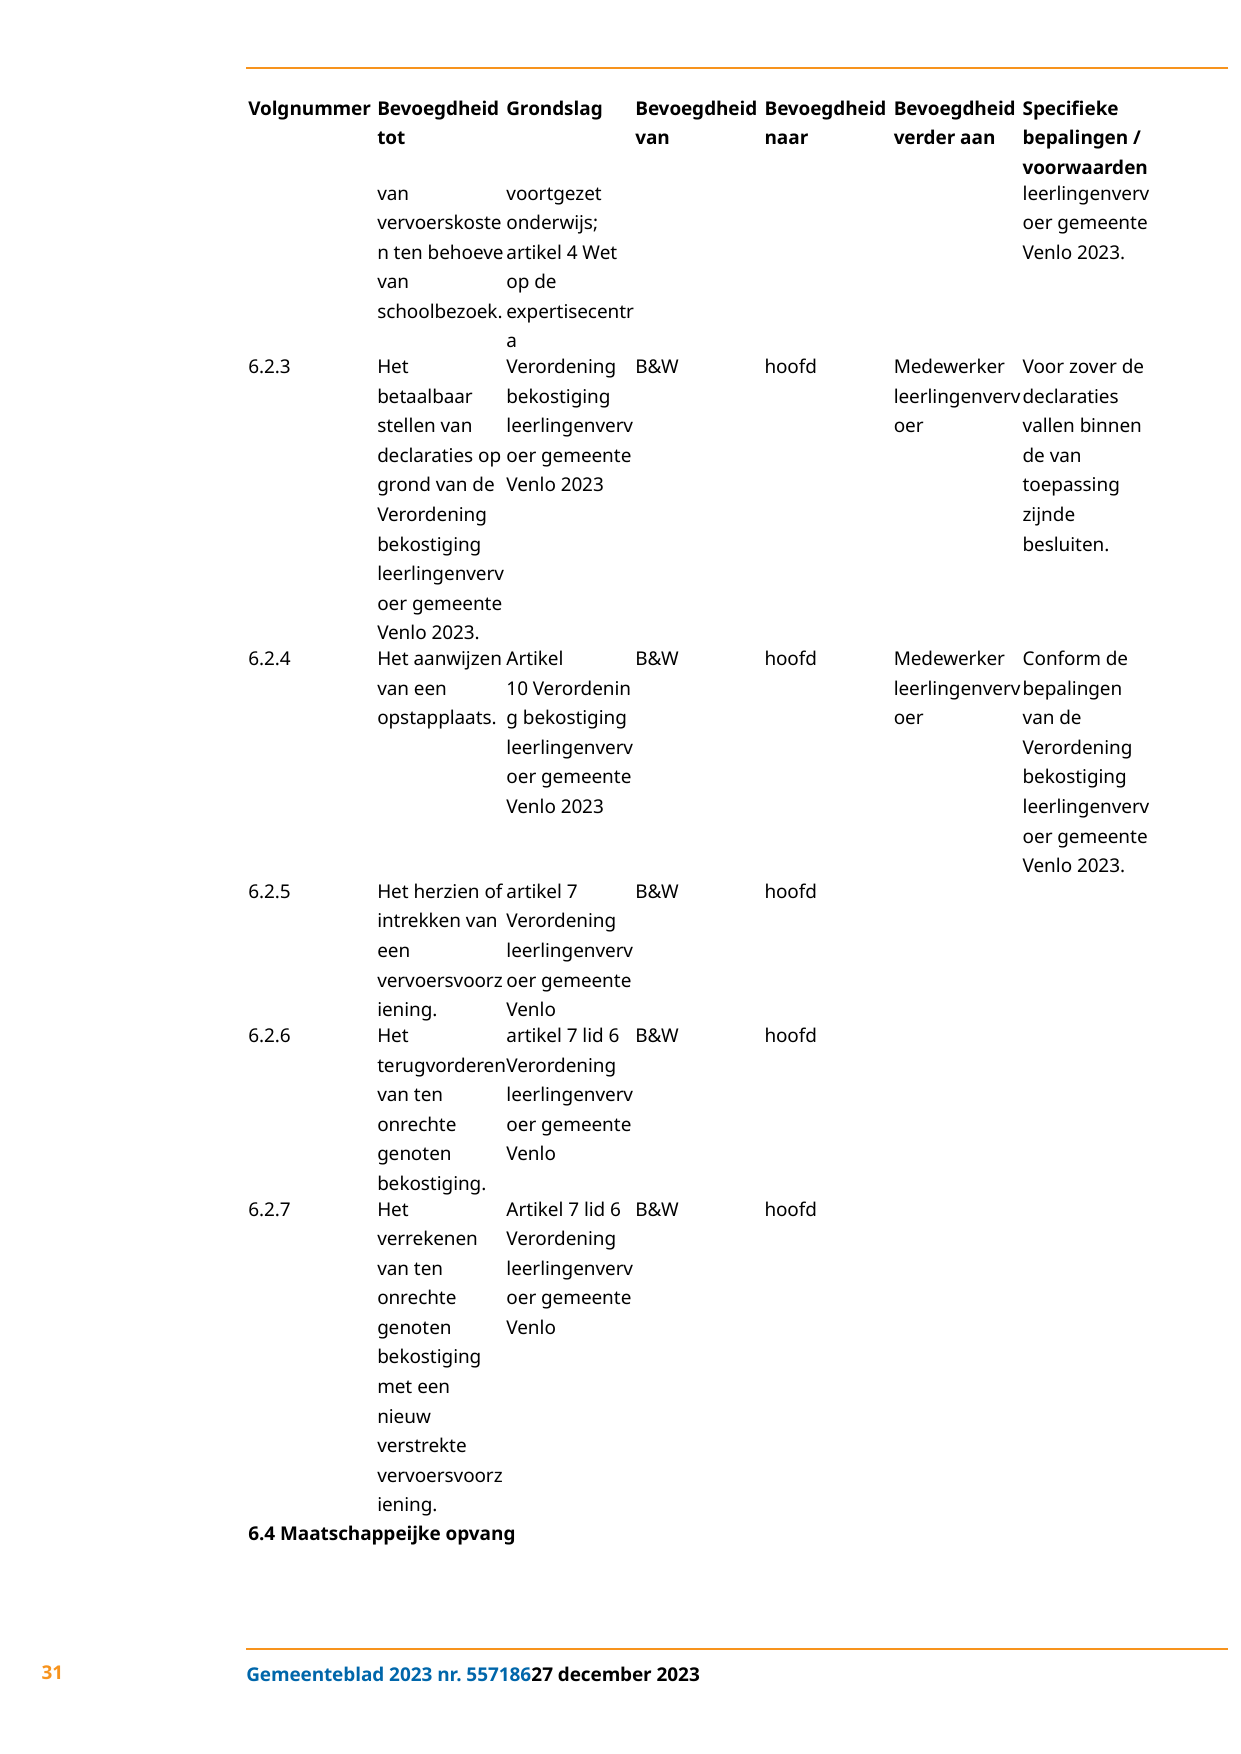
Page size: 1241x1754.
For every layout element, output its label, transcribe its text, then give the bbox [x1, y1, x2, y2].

picture [41, 47, 231, 172]
text 6.4 Maatschappeijke opvang [248, 1521, 1152, 1546]
table_cell 6.2.4 [248, 645, 377, 878]
table_cell [248, 180, 377, 353]
table_cell Artikel 10 Verordening bekostiging leerlingenvervoer gemeente Venlo 2023 [506, 645, 635, 878]
table_header Grondslag [506, 95, 635, 180]
table_header Bevoegdheid van [635, 95, 764, 180]
table_cell 6.2.7 [248, 1196, 377, 1517]
table_cell 6.2.5 [248, 878, 377, 1022]
table_cell van vervoerskosten ten behoeve van schoolbezoek. [377, 180, 506, 353]
table_cell Medewerker leerlingenvervoer [894, 645, 1022, 878]
table_header Bevoegdheid verder aan [894, 95, 1022, 180]
table_cell 6.2.6 [248, 1022, 377, 1196]
table_cell artikel 7 lid 6 Verordening leerlingenvervoer gemeente Venlo [506, 1022, 635, 1196]
table_cell B&W [635, 878, 764, 1022]
table_cell Conform de bepalingen van de Verordening bekostiging leerlingenvervoer gemeente Venlo 2023. [1023, 645, 1152, 878]
table_cell hoofd [764, 1022, 893, 1196]
table_cell Het terugvorderen van ten onrechte genoten bekostiging. [377, 1022, 506, 1196]
table_cell [894, 1022, 1022, 1196]
table_cell [1023, 878, 1152, 1022]
table_cell 6.2.3 [248, 353, 377, 645]
table_header Specifieke bepalingen / voorwaarden [1023, 95, 1152, 180]
table_cell [894, 878, 1022, 1022]
table_cell Verordening bekostiging leerlingenvervoer gemeente Venlo 2023 [506, 353, 635, 645]
table_cell Het aanwijzen van een opstapplaats. [377, 645, 506, 878]
table_cell [1023, 1022, 1152, 1196]
table_cell Artikel 7 lid 6 Verordening leerlingenvervoer gemeente Venlo [506, 1196, 635, 1517]
table_cell B&W [635, 645, 764, 878]
table_cell [764, 180, 893, 353]
table_cell hoofd [764, 353, 893, 645]
table_cell Voor zover de declaraties vallen binnen de van toepassing zijnde besluiten. [1023, 353, 1152, 645]
table_cell leerlingenvervoer gemeente Venlo 2023. [1023, 180, 1152, 353]
table_cell Het betaalbaar stellen van declaraties op grond van de Verordening bekostiging leerlingenvervoer gemeente Venlo 2023. [377, 353, 506, 645]
table_cell B&W [635, 1196, 764, 1517]
table_cell hoofd [764, 645, 893, 878]
table_cell [894, 1196, 1022, 1517]
table_cell artikel 7 Verordening leerlingenvervoer gemeente Venlo [506, 878, 635, 1022]
table_cell voortgezet onderwijs; artikel 4 Wet op de expertisecentra [506, 180, 635, 353]
table_cell B&W [635, 353, 764, 645]
table_cell [894, 180, 1022, 353]
table_cell hoofd [764, 878, 893, 1022]
table_cell Medewerker leerlingenvervoer [894, 353, 1022, 645]
table_cell B&W [635, 1022, 764, 1196]
table_cell [1023, 1196, 1152, 1517]
table_cell Het verrekenen van ten onrechte genoten bekostiging met een nieuw verstrekte vervoersvoorziening. [377, 1196, 506, 1517]
table_header Bevoegdheid tot [377, 95, 506, 180]
table_cell [635, 180, 764, 353]
table_header Bevoegdheid naar [764, 95, 893, 180]
table_header Volgnummer [248, 95, 377, 180]
table_cell Het herzien of intrekken van een vervoersvoorziening. [377, 878, 506, 1022]
table_cell hoofd [764, 1196, 893, 1517]
